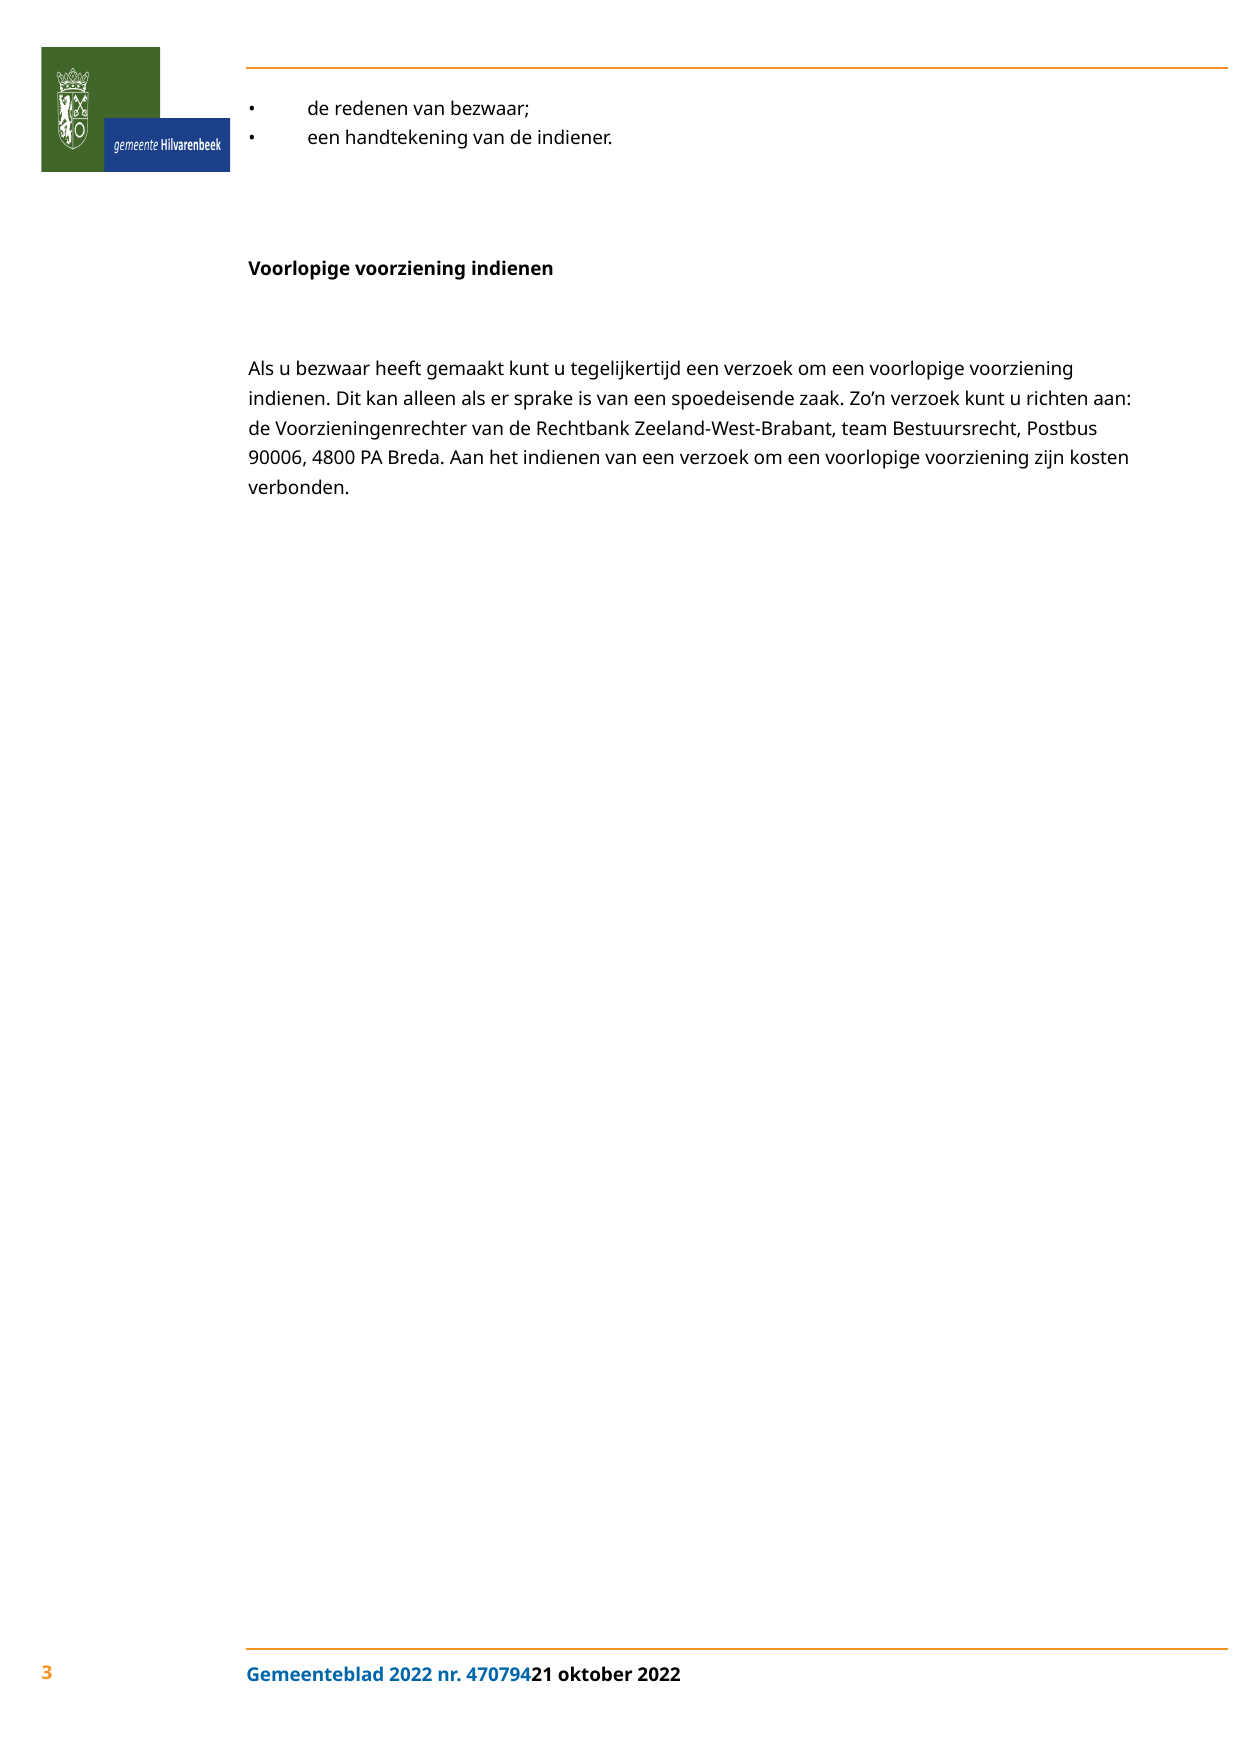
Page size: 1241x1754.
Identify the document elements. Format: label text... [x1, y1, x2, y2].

list een handtekening van de indiener. [248, 124, 1152, 150]
text Als u bezwaar heeft gemaakt kunt u tegelijkertijd een verzoek om een voorlopige voorziening indienen. Dit kan alleen als er sprake is van een spoedeisende zaak. Zo’n verzoek kunt u richten aan: de Voorzieningenrechter van de Rechtbank Zeeland-West-Brabant, team Bestuursrecht, Postbus 90006, 4800 PA Breda. Aan het indienen van een verzoek om een voorlopige voorziening zijn kosten verbonden. [248, 356, 1152, 500]
text Voorlopige voorziening indienen [248, 255, 1152, 281]
list de redenen van bezwaar; [248, 95, 1152, 121]
picture [41, 47, 231, 172]
